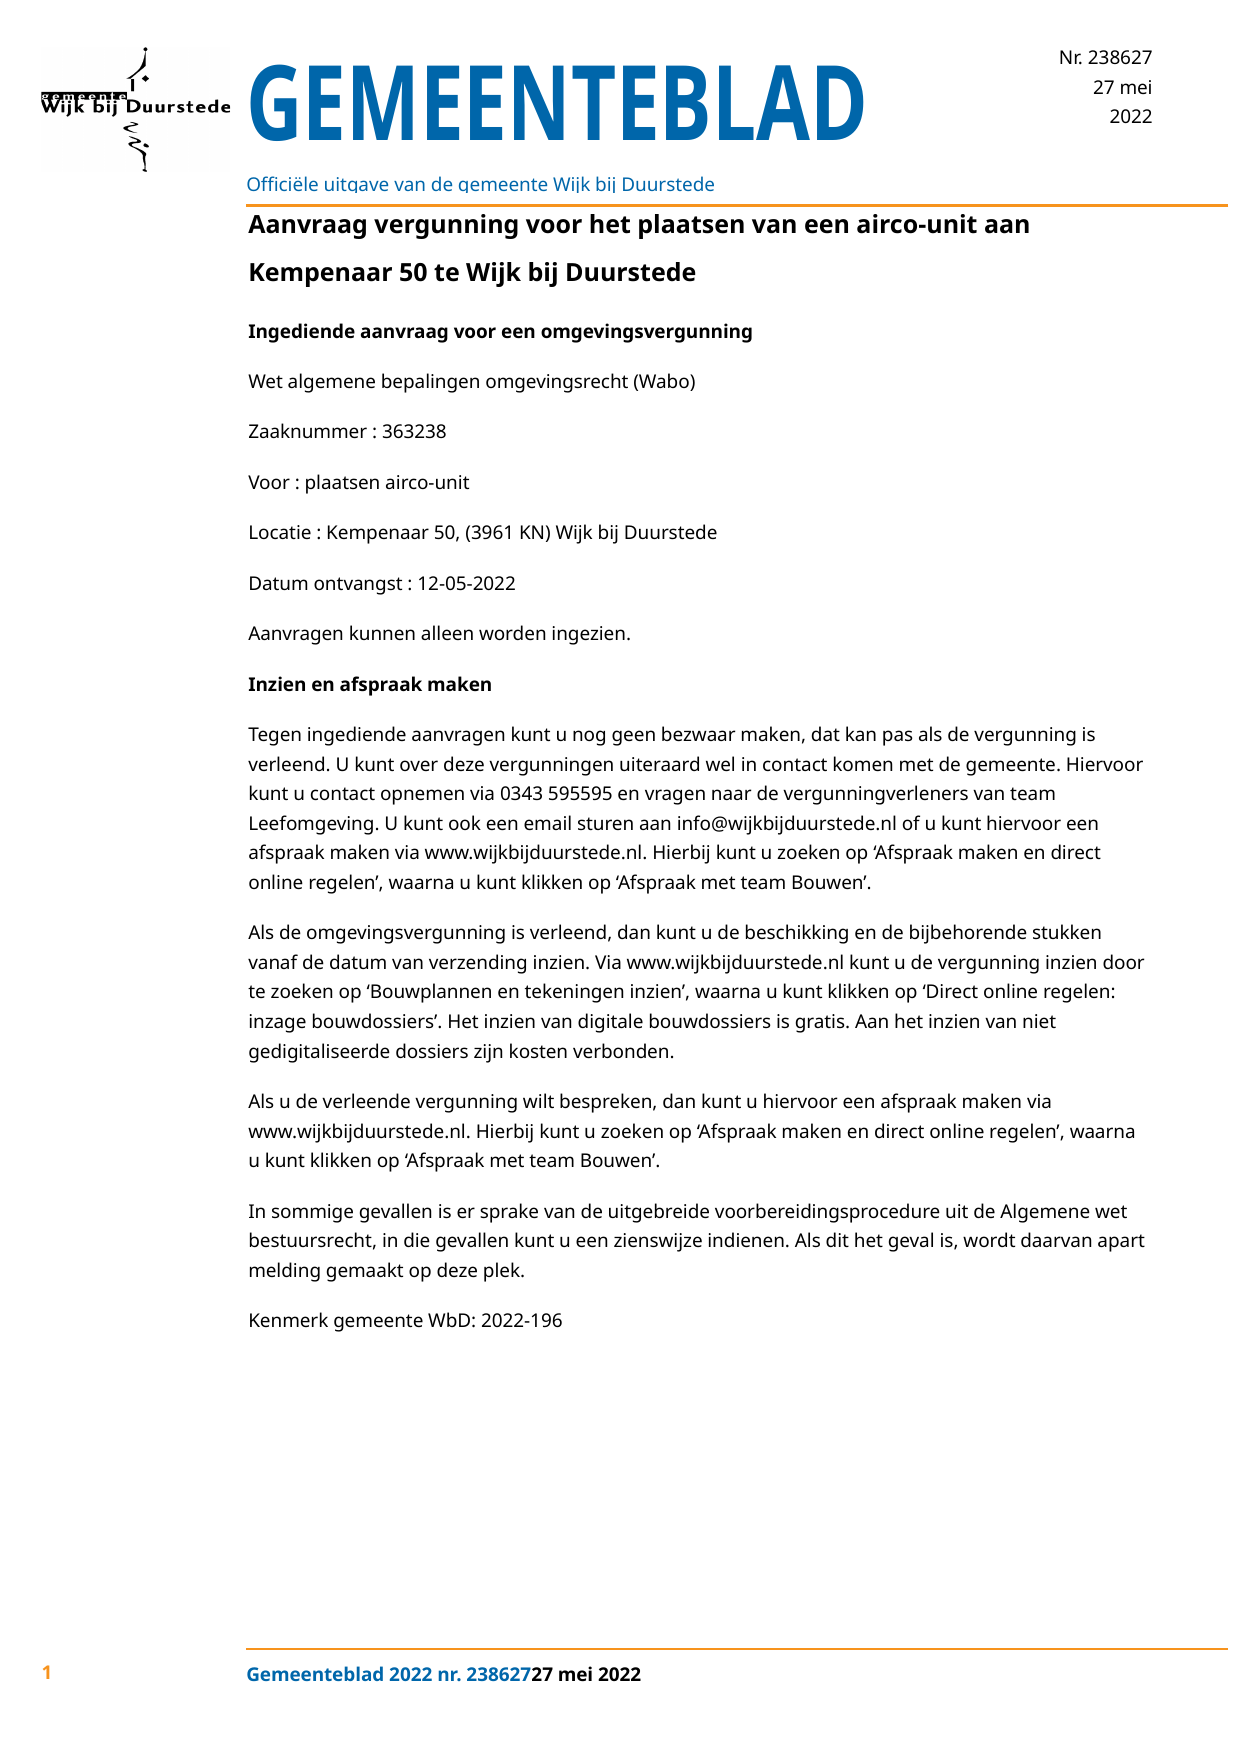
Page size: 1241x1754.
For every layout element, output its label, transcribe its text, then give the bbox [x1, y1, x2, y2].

text Voor : plaatsen airco-unit [248, 469, 1152, 495]
text Tegen ingediende aanvragen kunt u nog geen bezwaar maken, dat kan pas als de vergunning is verleend. U kunt over deze vergunningen uiteraard wel in contact komen met de gemeente. Hiervoor kunt u contact opnemen via 0343 595595 en vragen naar de vergunningverleners van team Leefomgeving. U kunt ook een email sturen aan info@wijkbijduurstede.nl of u kunt hiervoor een afspraak maken via www.wijkbijduurstede.nl. Hierbij kunt u zoeken op ‘Afspraak maken en direct online regelen’, waarna u kunt klikken op ‘Afspraak met team Bouwen’. [248, 721, 1152, 895]
text Wet algemene bepalingen omgevingsrecht (Wabo) [248, 368, 1152, 394]
picture [41, 47, 231, 172]
text Kenmerk gemeente WbD: 2022-196 [248, 1307, 1152, 1333]
text Zaaknummer : 363238 [248, 419, 1152, 444]
text Als u de verleende vergunning wilt bespreken, dan kunt u hiervoor een afspraak maken via www.wijkbijduurstede.nl. Hierbij kunt u zoeken op ‘Afspraak maken en direct online regelen’, waarna u kunt klikken op ‘Afspraak met team Bouwen’. [248, 1088, 1152, 1173]
text Ingediende aanvraag voor een omgevingsvergunning [248, 318, 1152, 344]
text Als de omgevingsvergunning is verleend, dan kunt u de beschikking en de bijbehorende stukken vanaf de datum van verzending inzien. Via www.wijkbijduurstede.nl kunt u de vergunning inzien door te zoeken op ‘Bouwplannen en tekeningen inzien’, waarna u kunt klikken op ‘Direct online regelen: inzage bouwdossiers’. Het inzien van digitale bouwdossiers is gratis. Aan het inzien van niet gedigitaliseerde dossiers zijn kosten verbonden. [248, 919, 1152, 1064]
text Datum ontvangst : 12-05-2022 [248, 570, 1152, 596]
text Locatie : Kempenaar 50, (3961 KN) Wijk bij Duurstede [248, 519, 1152, 545]
text Inzien en afspraak maken [248, 671, 1152, 697]
text Aanvraag vergunning voor het plaatsen van een airco-unit aan Kempenaar 50 te Wijk bij Duurstede [248, 207, 1152, 288]
text In sommige gevallen is er sprake van de uitgebreide voorbereidingsprocedure uit de Algemene wet bestuursrecht, in die gevallen kunt u een zienswijze indienen. Als dit het geval is, wordt daarvan apart melding gemaakt op deze plek. [248, 1198, 1152, 1283]
text Aanvragen kunnen alleen worden ingezien. [248, 620, 1152, 646]
